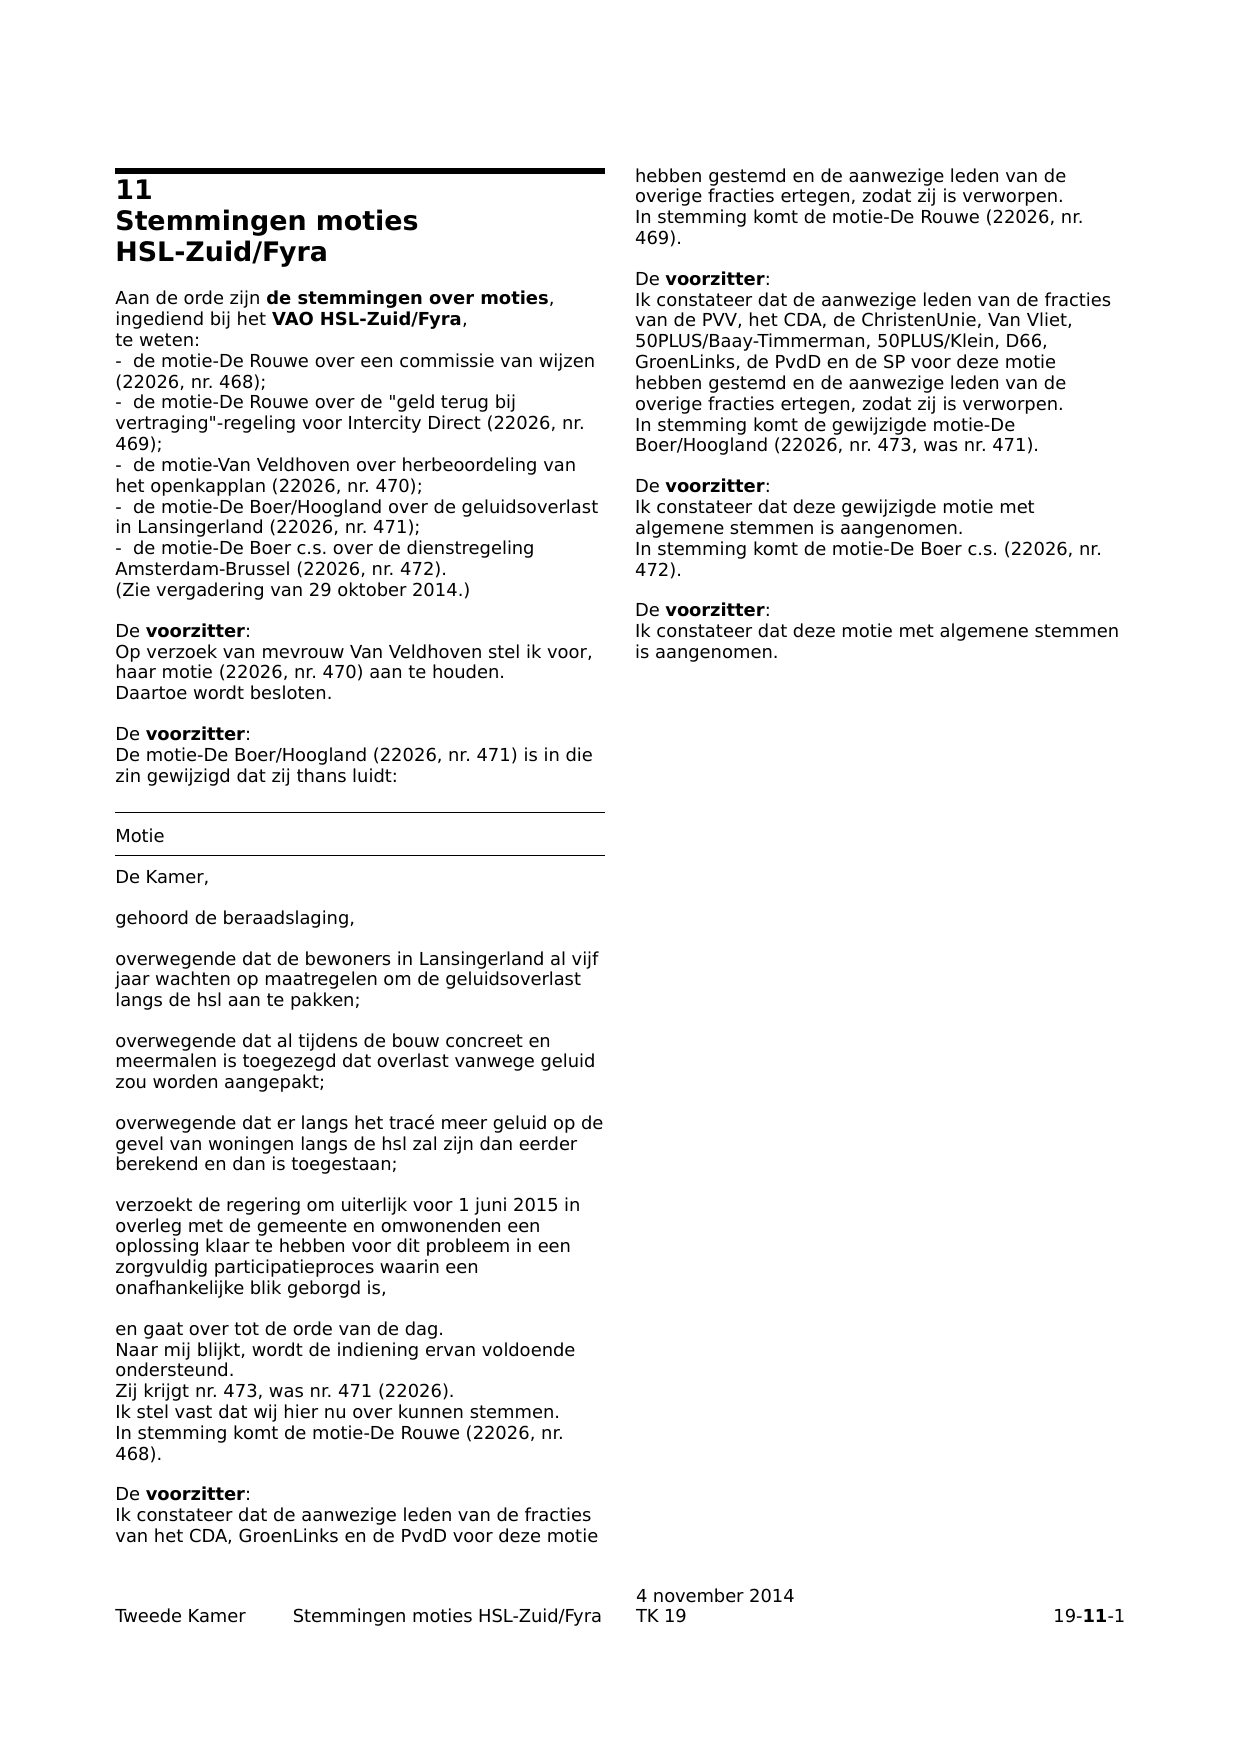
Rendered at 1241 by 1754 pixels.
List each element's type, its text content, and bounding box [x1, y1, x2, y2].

text De voorzitter: [115, 621, 605, 641]
text overwegende dat de bewoners in Lansingerland al vijf jaar wachten op maatregelen om de geluidsoverlast langs de hsl aan te pakken; [115, 948, 605, 1011]
text In stemming komt de motie-De Boer c.s. (22026, nr. 472). [635, 538, 1125, 580]
title 11 Stemmingen moties HSL-Zuid/Fyra [115, 174, 605, 268]
text De voorzitter: [115, 1484, 605, 1505]
text Ik constateer dat deze gewijzigde motie met algemene stemmen is aangenomen. [635, 497, 1125, 538]
text Op verzoek van mevrouw Van Veldhoven stel ik voor, haar motie (22026, nr. 470) aan te houden. [115, 641, 605, 683]
text overwegende dat al tijdens de bouw concreet en meermalen is toegezegd dat overlast vanwege geluid zou worden aangepakt; [115, 1031, 605, 1093]
list de motie-De Boer c.s. over de dienstregeling Amsterdam-Brussel (22026, nr. 472). [115, 538, 605, 580]
text De motie-De Boer/Hoogland (22026, nr. 471) is in die zin gewijzigd dat zij thans luidt: [115, 744, 605, 786]
list de motie-De Boer/Hoogland over de geluidsoverlast in Lansingerland (22026, nr. 471); [115, 496, 605, 538]
text Naar mij blijkt, wordt de indiening ervan voldoende ondersteund. [115, 1339, 605, 1381]
text In stemming komt de gewijzigde motie-De Boer/Hoogland (22026, nr. 473, was nr. 471). [635, 414, 1125, 456]
text De voorzitter: [635, 476, 1125, 497]
text De voorzitter: [635, 269, 1125, 289]
text Ik constateer dat de aanwezige leden van de fracties van de PVV, het CDA, de ChristenUnie, Van Vliet, 50PLUS/Baay-Timmerman, 50PLUS/Klein, D66, GroenLinks, de PvdD en de SP voor deze motie hebben gestemd en de aanwezige leden van de overige fracties ertegen, zodat zij is verworpen. [635, 289, 1125, 414]
list de motie-De Rouwe over een commissie van wijzen (22026, nr. 468); [115, 351, 605, 392]
text De Kamer, [115, 867, 605, 888]
text De voorzitter: [635, 600, 1125, 621]
text Daartoe wordt besloten. [115, 683, 605, 704]
text In stemming komt de motie-De Rouwe (22026, nr. 469). [635, 207, 1125, 249]
text Ik constateer dat de aanwezige leden van de fracties van het CDA, GroenLinks en de PvdD voor deze motie [115, 1505, 605, 1547]
text Ik stel vast dat wij hier nu over kunnen stemmen. [115, 1402, 605, 1423]
text In stemming komt de motie-De Rouwe (22026, nr. 468). [115, 1423, 605, 1464]
text Zij krijgt nr. 473, was nr. 471 (22026). [115, 1381, 605, 1402]
list de motie-De Rouwe over de "geld terug bij vertraging"-regeling voor Intercity Direct (22026, nr. 469); [115, 392, 605, 455]
text te weten: [115, 330, 605, 351]
text Motie [115, 826, 605, 847]
text De voorzitter: [115, 724, 605, 744]
text Aan de orde zijn de stemmingen over moties, ingediend bij het VAO HSL-Zuid/Fyra, [115, 288, 605, 330]
text (Zie vergadering van 29 oktober 2014.) [115, 580, 605, 601]
text Ik constateer dat deze motie met algemene stemmen is aangenomen. [635, 621, 1125, 662]
text gehoord de beraadslaging, [115, 908, 605, 928]
text verzoekt de regering om uiterlijk voor 1 juni 2015 in overleg met de gemeente en omwonenden een oplossing klaar te hebben voor dit probleem in een zorgvuldig participatieproces waarin een onafhankelijke blik geborgd is, [115, 1195, 605, 1298]
list de motie-Van Veldhoven over herbeoordeling van het openkapplan (22026, nr. 470); [115, 455, 605, 496]
text overwegende dat er langs het tracé meer geluid op de gevel van woningen langs de hsl zal zijn dan eerder berekend en dan is toegestaan; [115, 1113, 605, 1175]
text hebben gestemd en de aanwezige leden van de overige fracties ertegen, zodat zij is verworpen. [635, 165, 1125, 207]
text en gaat over tot de orde van de dag. [115, 1318, 605, 1339]
